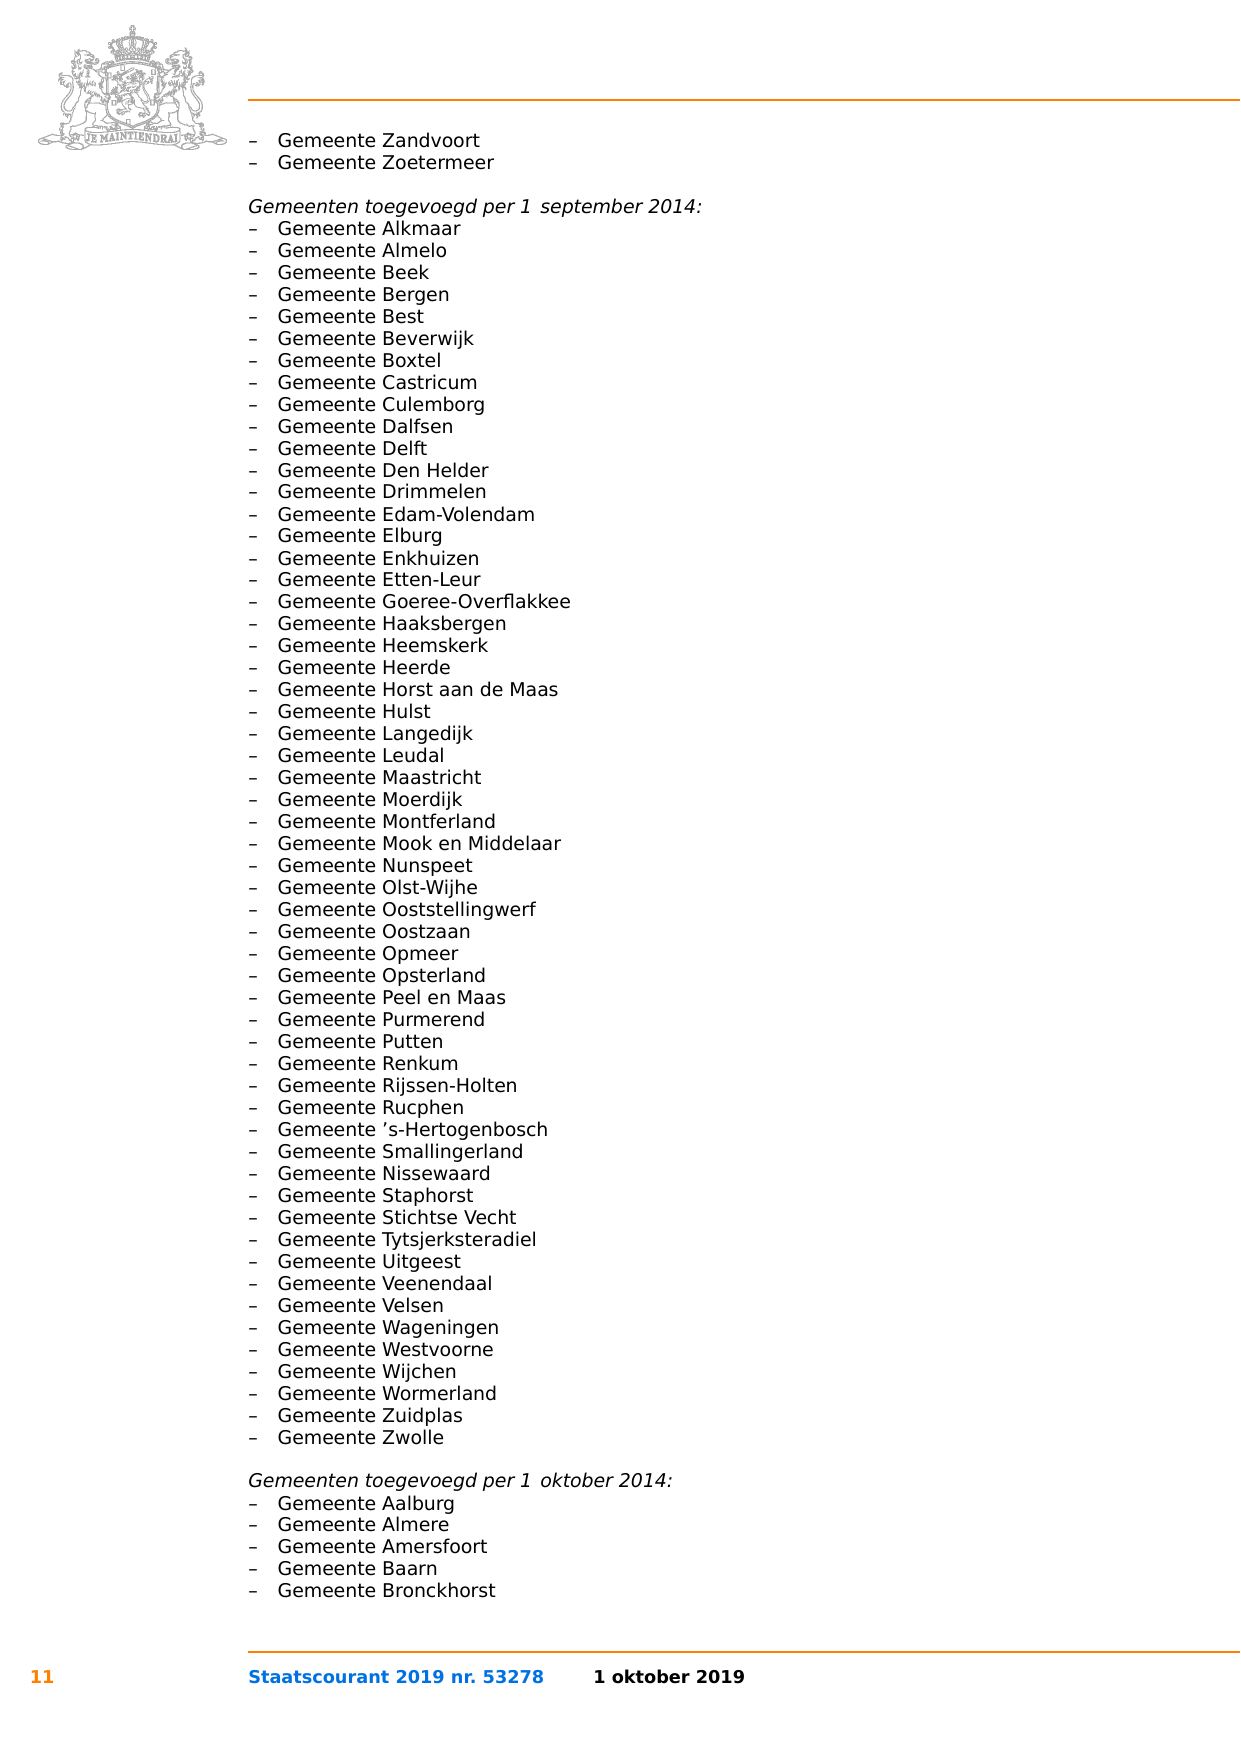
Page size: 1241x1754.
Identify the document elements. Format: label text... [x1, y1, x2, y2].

subtitle Gemeenten toegevoegd per 1 september 2014: [248, 196, 1163, 218]
text – Gemeente Velsen [248, 1295, 1163, 1317]
text – Gemeente Culemborg [248, 393, 1163, 416]
text – Gemeente Opmeer [248, 943, 1163, 965]
text – Gemeente Purmerend [248, 1009, 1163, 1031]
text – Gemeente Nissewaard [248, 1163, 1163, 1185]
text – Gemeente Moerdijk [248, 789, 1163, 811]
text – Gemeente Stichtse Vecht [248, 1207, 1163, 1229]
text – Gemeente Putten [248, 1031, 1163, 1053]
text – Gemeente Den Helder [248, 459, 1163, 481]
text – Gemeente Castricum [248, 372, 1163, 393]
text – Gemeente Wageningen [248, 1317, 1163, 1339]
text – Gemeente Enkhuizen [248, 547, 1163, 569]
text – Gemeente Heemskerk [248, 635, 1163, 657]
text – Gemeente Horst aan de Maas [248, 679, 1163, 701]
text – Gemeente Zoetermeer [248, 152, 1163, 174]
text – Gemeente Langedijk [248, 723, 1163, 745]
text – Gemeente Etten-Leur [248, 569, 1163, 591]
text – Gemeente Almelo [248, 240, 1163, 262]
text – Gemeente Heerde [248, 657, 1163, 679]
text – Gemeente Montferland [248, 811, 1163, 833]
text – Gemeente Beverwijk [248, 328, 1163, 349]
text – Gemeente Smallingerland [248, 1141, 1163, 1163]
text – Gemeente Zwolle [248, 1427, 1163, 1448]
text – Gemeente Beek [248, 262, 1163, 284]
text – Gemeente Veenendaal [248, 1273, 1163, 1295]
text – Gemeente Hulst [248, 701, 1163, 723]
text – Gemeente Mook en Middelaar [248, 833, 1163, 855]
text – Gemeente Olst-Wijhe [248, 877, 1163, 899]
text – Gemeente Westvoorne [248, 1339, 1163, 1361]
text – Gemeente Maastricht [248, 767, 1163, 789]
text – Gemeente Ooststellingwerf [248, 899, 1163, 921]
text – Gemeente Wormerland [248, 1383, 1163, 1404]
text – Gemeente Rucphen [248, 1097, 1163, 1119]
text – Gemeente Tytsjerksteradiel [248, 1229, 1163, 1251]
text – Gemeente Alkmaar [248, 218, 1163, 240]
text – Gemeente Bronckhorst [248, 1580, 1163, 1602]
text – Gemeente Staphorst [248, 1185, 1163, 1207]
text – Gemeente Renkum [248, 1053, 1163, 1075]
text – Gemeente Zandvoort [248, 130, 1163, 152]
text – Gemeente Peel en Maas [248, 987, 1163, 1009]
text – Gemeente Bergen [248, 284, 1163, 306]
text – Gemeente Rijssen-Holten [248, 1075, 1163, 1097]
text – Gemeente Almere [248, 1514, 1163, 1536]
text – Gemeente Boxtel [248, 349, 1163, 372]
subtitle Gemeenten toegevoegd per 1 oktober 2014: [248, 1470, 1163, 1492]
text – Gemeente Edam-Volendam [248, 503, 1163, 525]
text – Gemeente Zuidplas [248, 1404, 1163, 1427]
text – Gemeente Opsterland [248, 965, 1163, 987]
text – Gemeente Nunspeet [248, 855, 1163, 877]
text – Gemeente Aalburg [248, 1492, 1163, 1514]
text – Gemeente Baarn [248, 1558, 1163, 1580]
text – Gemeente Best [248, 306, 1163, 328]
text – Gemeente Delft [248, 437, 1163, 459]
text – Gemeente Wijchen [248, 1361, 1163, 1383]
text – Gemeente Amersfoort [248, 1536, 1163, 1558]
picture [38, 25, 227, 150]
text – Gemeente Dalfsen [248, 416, 1163, 437]
text – Gemeente Elburg [248, 525, 1163, 547]
text – Gemeente Haaksbergen [248, 613, 1163, 635]
text – Gemeente Uitgeest [248, 1251, 1163, 1273]
text – Gemeente Oostzaan [248, 921, 1163, 943]
text – Gemeente ’s-Hertogenbosch [248, 1119, 1163, 1141]
text – Gemeente Drimmelen [248, 481, 1163, 503]
text – Gemeente Goeree-Overflakkee [248, 591, 1163, 613]
text – Gemeente Leudal [248, 745, 1163, 767]
